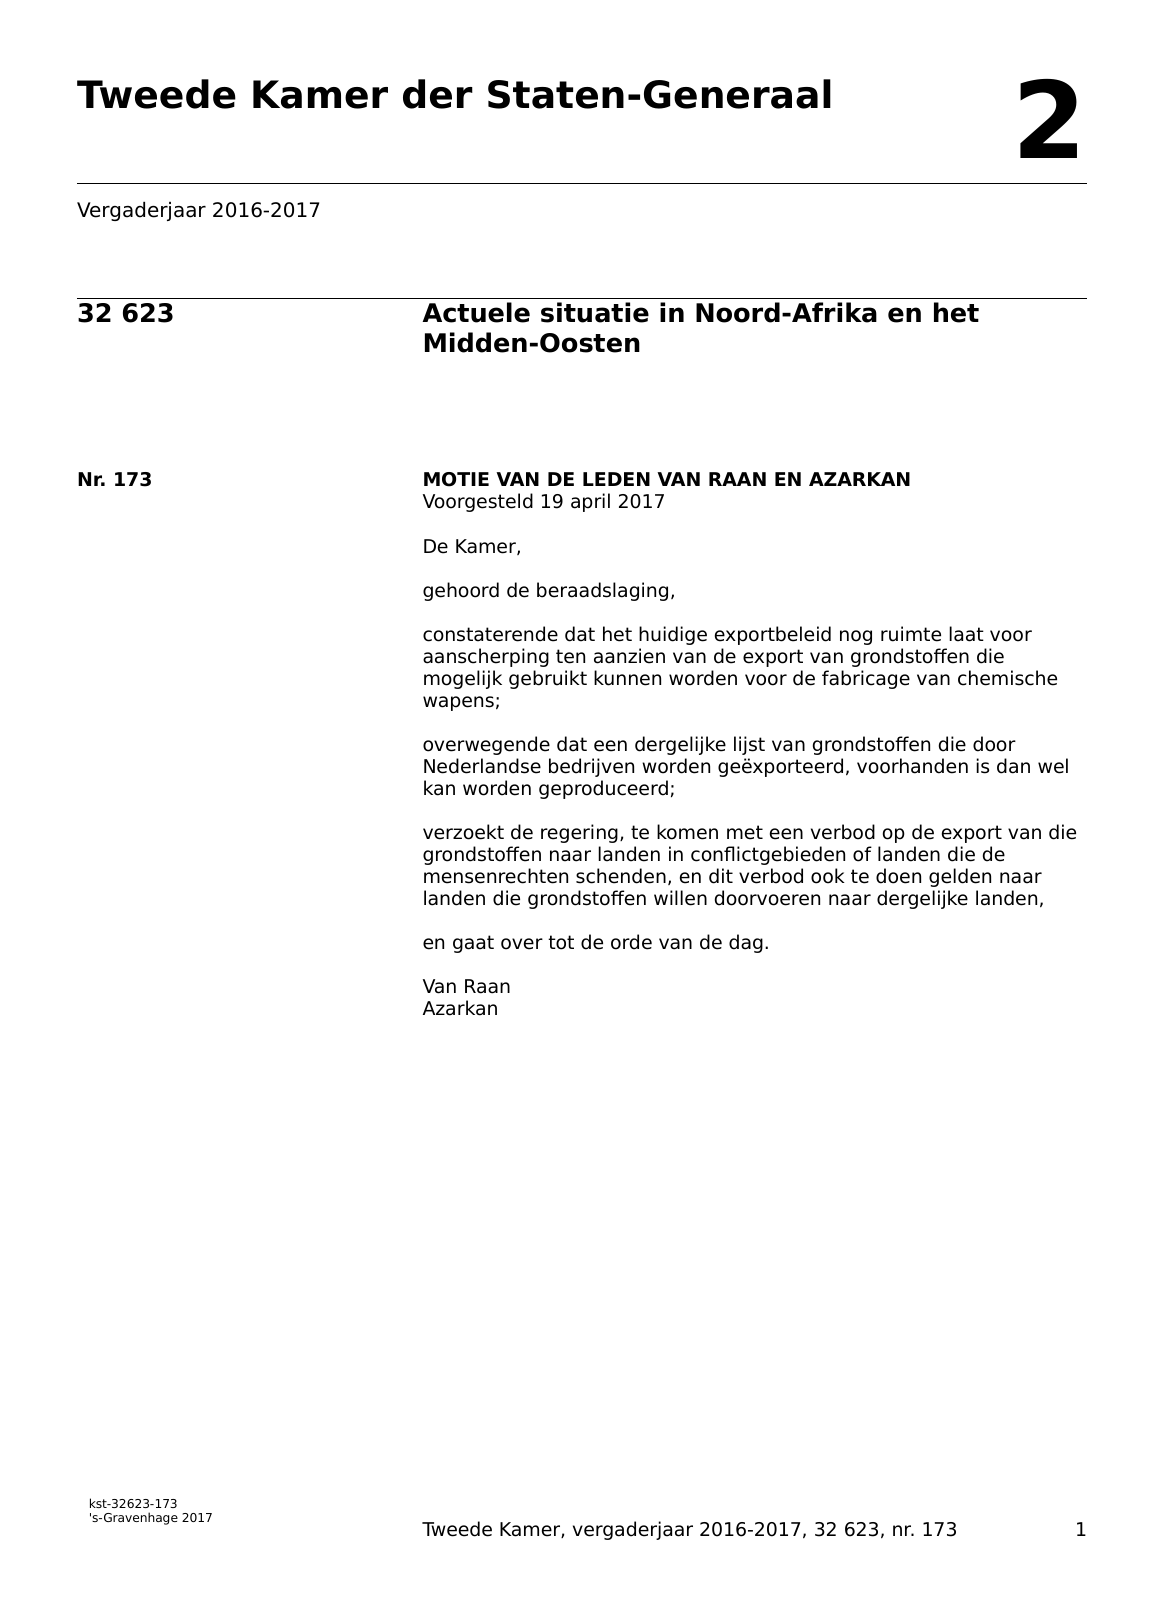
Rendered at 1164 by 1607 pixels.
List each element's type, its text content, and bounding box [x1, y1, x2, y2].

text De Kamer, [422, 536, 1087, 557]
subtitle Nr. 173 MOTIE VAN DE LEDEN VAN RAAN EN AZARKAN [77, 469, 1087, 491]
text constaterende dat het huidige exportbeleid nog ruimte laat voor aanscherping ten aanzien van de export van grondstoffen die mogelijk gebruikt kunnen worden voor de fabricage van chemische wapens; [422, 624, 1087, 712]
subtitle 32 623 Actuele situatie in Noord-Afrika en het Midden-Oosten [77, 299, 1087, 358]
text en gaat over tot de orde van de dag. [422, 932, 1087, 954]
table_cell Vergaderjaar 2016-2017 [77, 184, 1087, 298]
text Voorgesteld 19 april 2017 [422, 491, 1087, 513]
table_header Tweede Kamer der Staten-Generaal [77, 59, 886, 183]
text kst-32623-173 [88, 1497, 323, 1511]
text overwegende dat een dergelijke lijst van grondstoffen die door Nederlandse bedrijven worden geëxporteerd, voorhanden is dan wel kan worden geproduceerd; [422, 734, 1087, 800]
text verzoekt de regering, te komen met een verbod op de export van die grondstoffen naar landen in conflictgebieden of landen die de mensenrechten schenden, en dit verbod ook te doen gelden naar landen die grondstoffen willen doorvoeren naar dergelijke landen, [422, 822, 1087, 910]
text Azarkan [422, 998, 1087, 1020]
text 's-Gravenhage 2017 [88, 1511, 323, 1525]
table_header 2 [886, 59, 1087, 183]
text gehoord de beraadslaging, [422, 580, 1087, 602]
text Van Raan [422, 976, 1087, 998]
